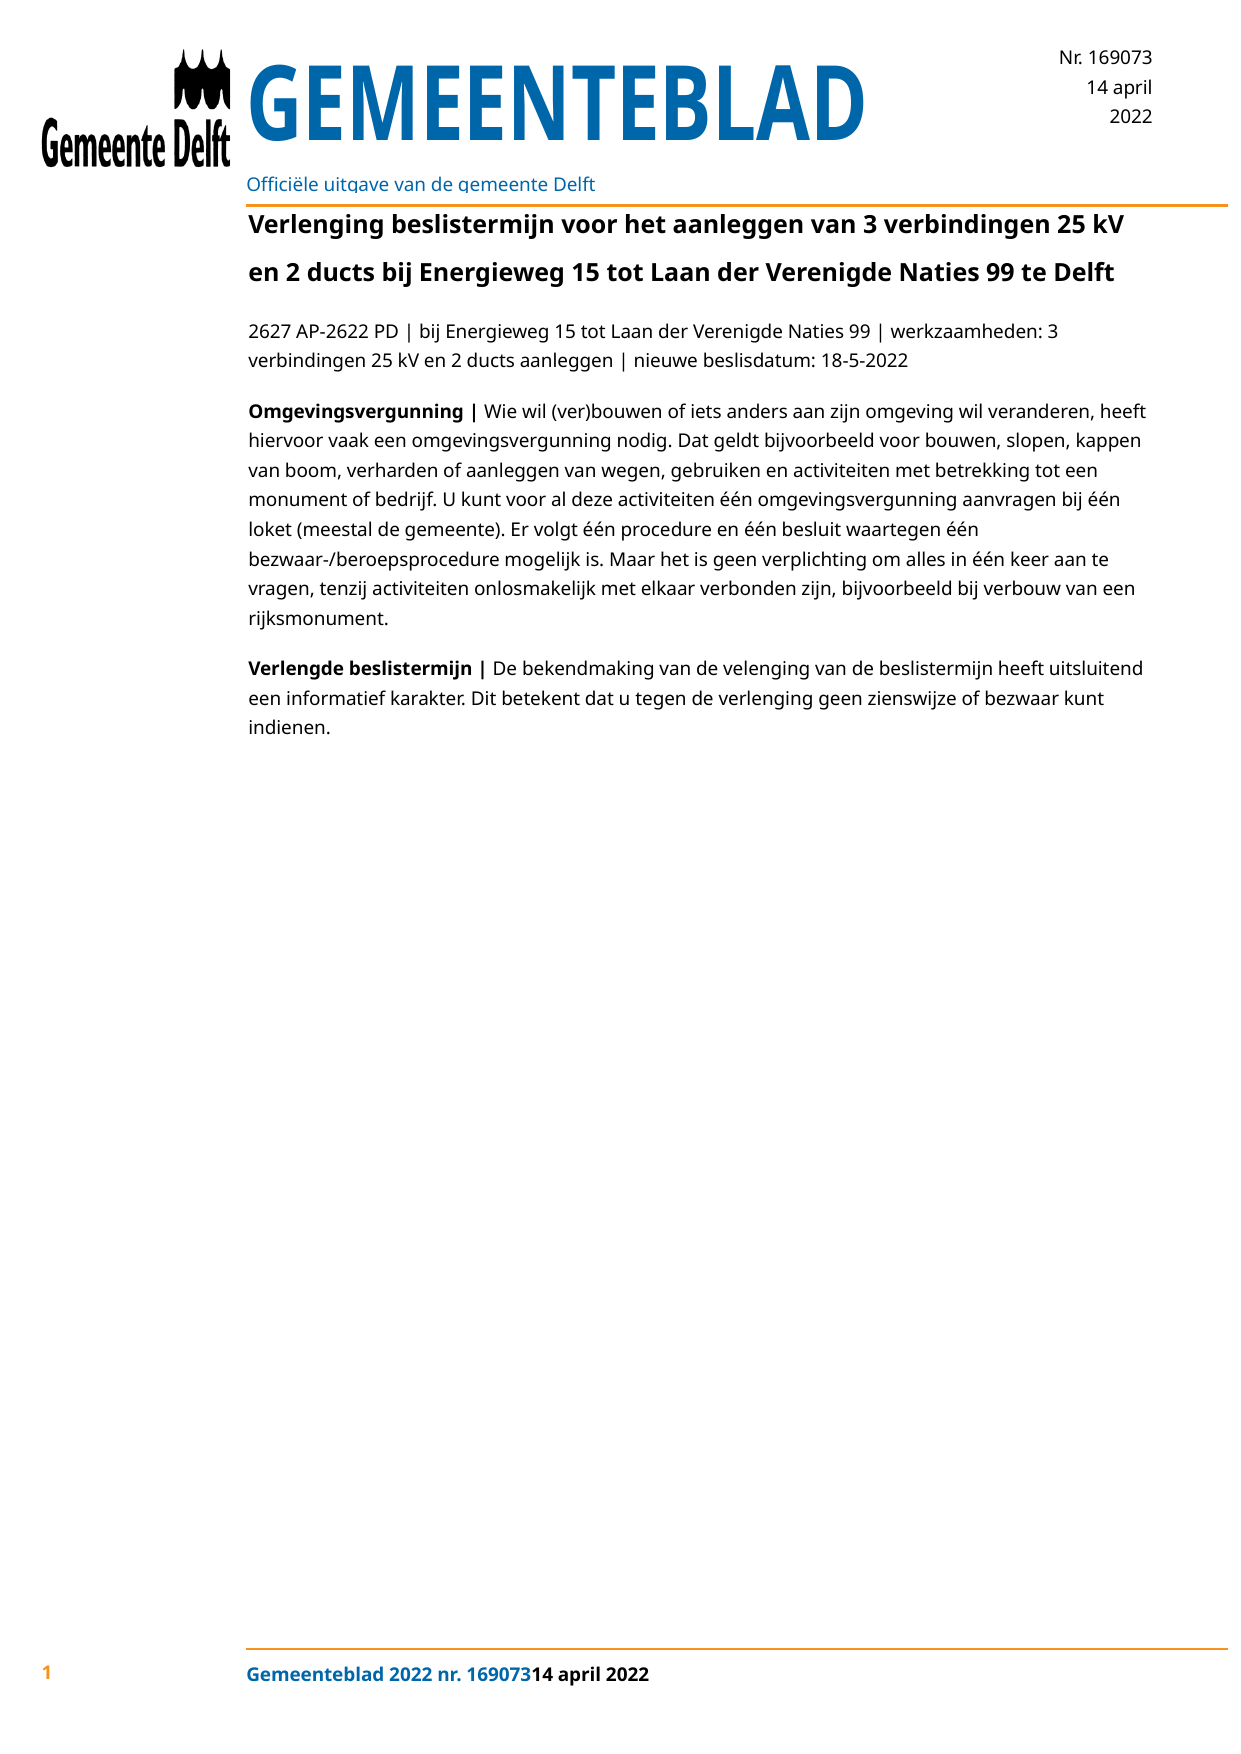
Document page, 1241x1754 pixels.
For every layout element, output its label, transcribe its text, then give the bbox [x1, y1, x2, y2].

text Verlenging beslistermijn voor het aanleggen van 3 verbindingen 25 kV en 2 ducts bij Energieweg 15 tot Laan der Verenigde Naties 99 te Delft [248, 207, 1152, 288]
text Verlengde beslistermijn | De bekendmaking van de velenging van de beslistermijn heeft uitsluitend een informatief karakter. Dit betekent dat u tegen de verlenging geen zienswijze of bezwaar kunt indienen. [248, 655, 1152, 740]
text Omgevingsvergunning | Wie wil (ver)bouwen of iets anders aan zijn omgeving wil veranderen, heeft hiervoor vaak een omgevingsvergunning nodig. Dat geldt bijvoorbeeld voor bouwen, slopen, kappen van boom, verharden of aanleggen van wegen, gebruiken en activiteiten met betrekking tot een monument of bedrijf. U kunt voor al deze activiteiten één omgevingsvergunning aanvragen bij één loket (meestal de gemeente). Er volgt één procedure en één besluit waartegen één bezwaar-/beroepsprocedure mogelijk is. Maar het is geen verplichting om alles in één keer aan te vragen, tenzij activiteiten onlosmakelijk met elkaar verbonden zijn, bijvoorbeeld bij verbouw van een rijksmonument. [248, 398, 1152, 631]
picture [41, 47, 231, 172]
text 2627 AP-2622 PD | bij Energieweg 15 tot Laan der Verenigde Naties 99 | werkzaamheden: 3 verbindingen 25 kV en 2 ducts aanleggen | nieuwe beslisdatum: 18-5-2022 [248, 318, 1152, 373]
